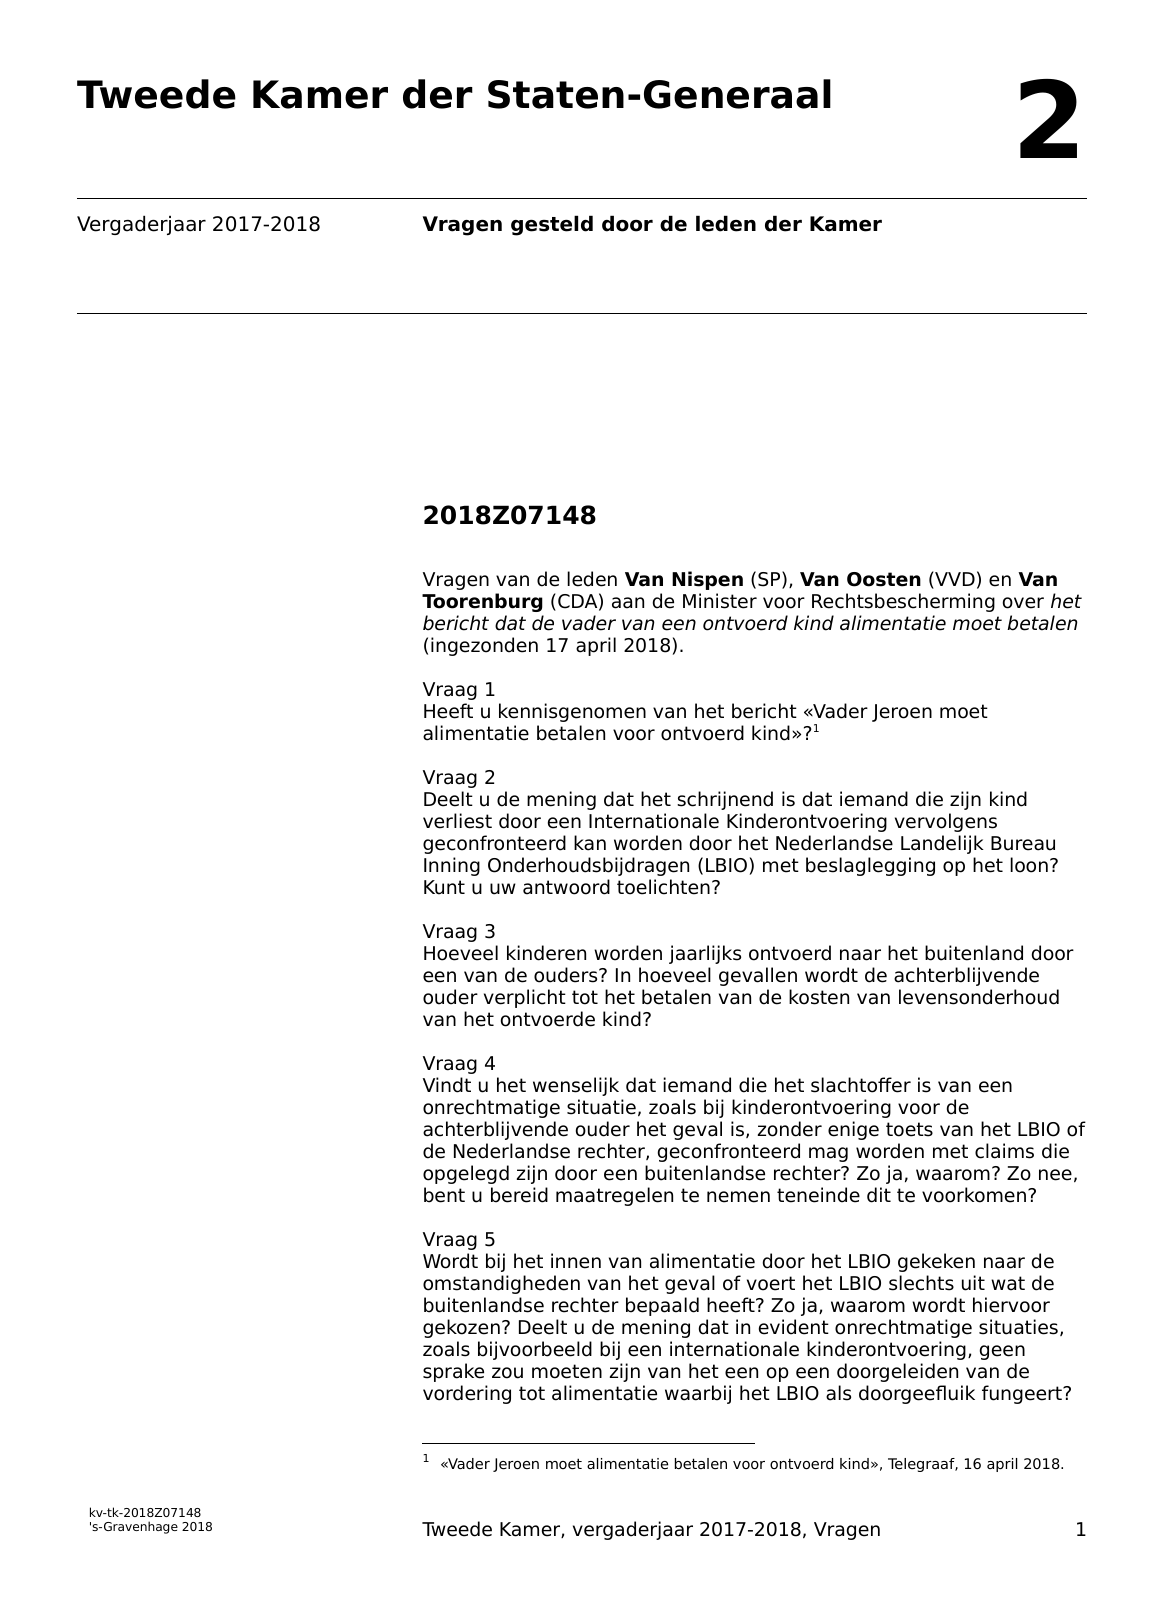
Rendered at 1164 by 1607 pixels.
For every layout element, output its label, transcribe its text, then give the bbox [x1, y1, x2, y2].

table_header Tweede Kamer der Staten-Generaal [77, 59, 886, 198]
text Vraag 1 [422, 679, 1087, 701]
table_header 2 [886, 59, 1087, 198]
text Vraag 3 [422, 921, 1087, 943]
text Vragen van de leden Van Nispen (SP), Van Oosten (VVD) en Van Toorenburg (CDA) aan de Minister voor Rechtsbescherming over het bericht dat de vader van een ontvoerd kind alimentatie moet betalen (ingezonden 17 april 2018). [422, 569, 1087, 657]
text Deelt u de mening dat het schrijnend is dat iemand die zijn kind verliest door een Internationale Kinderontvoering vervolgens geconfronteerd kan worden door het Nederlandse Landelijk Bureau Inning Onderhoudsbijdragen (LBIO) met beslaglegging op het loon? Kunt u uw antwoord toelichten? [422, 789, 1087, 899]
text 2018Z07148 [422, 501, 1087, 531]
text Hoeveel kinderen worden jaarlijks ontvoerd naar het buitenland door een van de ouders? In hoeveel gevallen wordt de achterblijvende ouder verplicht tot het betalen van de kosten van levensonderhoud van het ontvoerde kind? [422, 943, 1087, 1031]
text «Vader Jeroen moet alimentatie betalen voor ontvoerd kind», Telegraaf, 16 april 2018. [422, 1452, 1087, 1474]
table_cell Vergaderjaar 2017-2018 [77, 199, 422, 313]
text Vraag 4 [422, 1053, 1087, 1075]
text Heeft u kennisgenomen van het bericht «Vader Jeroen moet alimentatie betalen voor ontvoerd kind»? [422, 701, 1087, 745]
text Vraag 5 [422, 1229, 1087, 1251]
text 's-Gravenhage 2018 [88, 1520, 323, 1534]
text kv-tk-2018Z07148 [88, 1506, 323, 1520]
text Vraag 2 [422, 767, 1087, 789]
table_cell Vragen gesteld door de leden der Kamer [422, 199, 1087, 313]
text Wordt bij het innen van alimentatie door het LBIO gekeken naar de omstandigheden van het geval of voert het LBIO slechts uit wat de buitenlandse rechter bepaald heeft? Zo ja, waarom wordt hiervoor gekozen? Deelt u de mening dat in evident onrechtmatige situaties, zoals bijvoorbeeld bij een internationale kinderontvoering, geen sprake zou moeten zijn van het een op een doorgeleiden van de vordering tot alimentatie waarbij het LBIO als doorgeefluik fungeert? [422, 1251, 1087, 1405]
text Vindt u het wenselijk dat iemand die het slachtoffer is van een onrechtmatige situatie, zoals bij kinderontvoering voor de achterblijvende ouder het geval is, zonder enige toets van het LBIO of de Nederlandse rechter, geconfronteerd mag worden met claims die opgelegd zijn door een buitenlandse rechter? Zo ja, waarom? Zo nee, bent u bereid maatregelen te nemen teneinde dit te voorkomen? [422, 1075, 1087, 1207]
